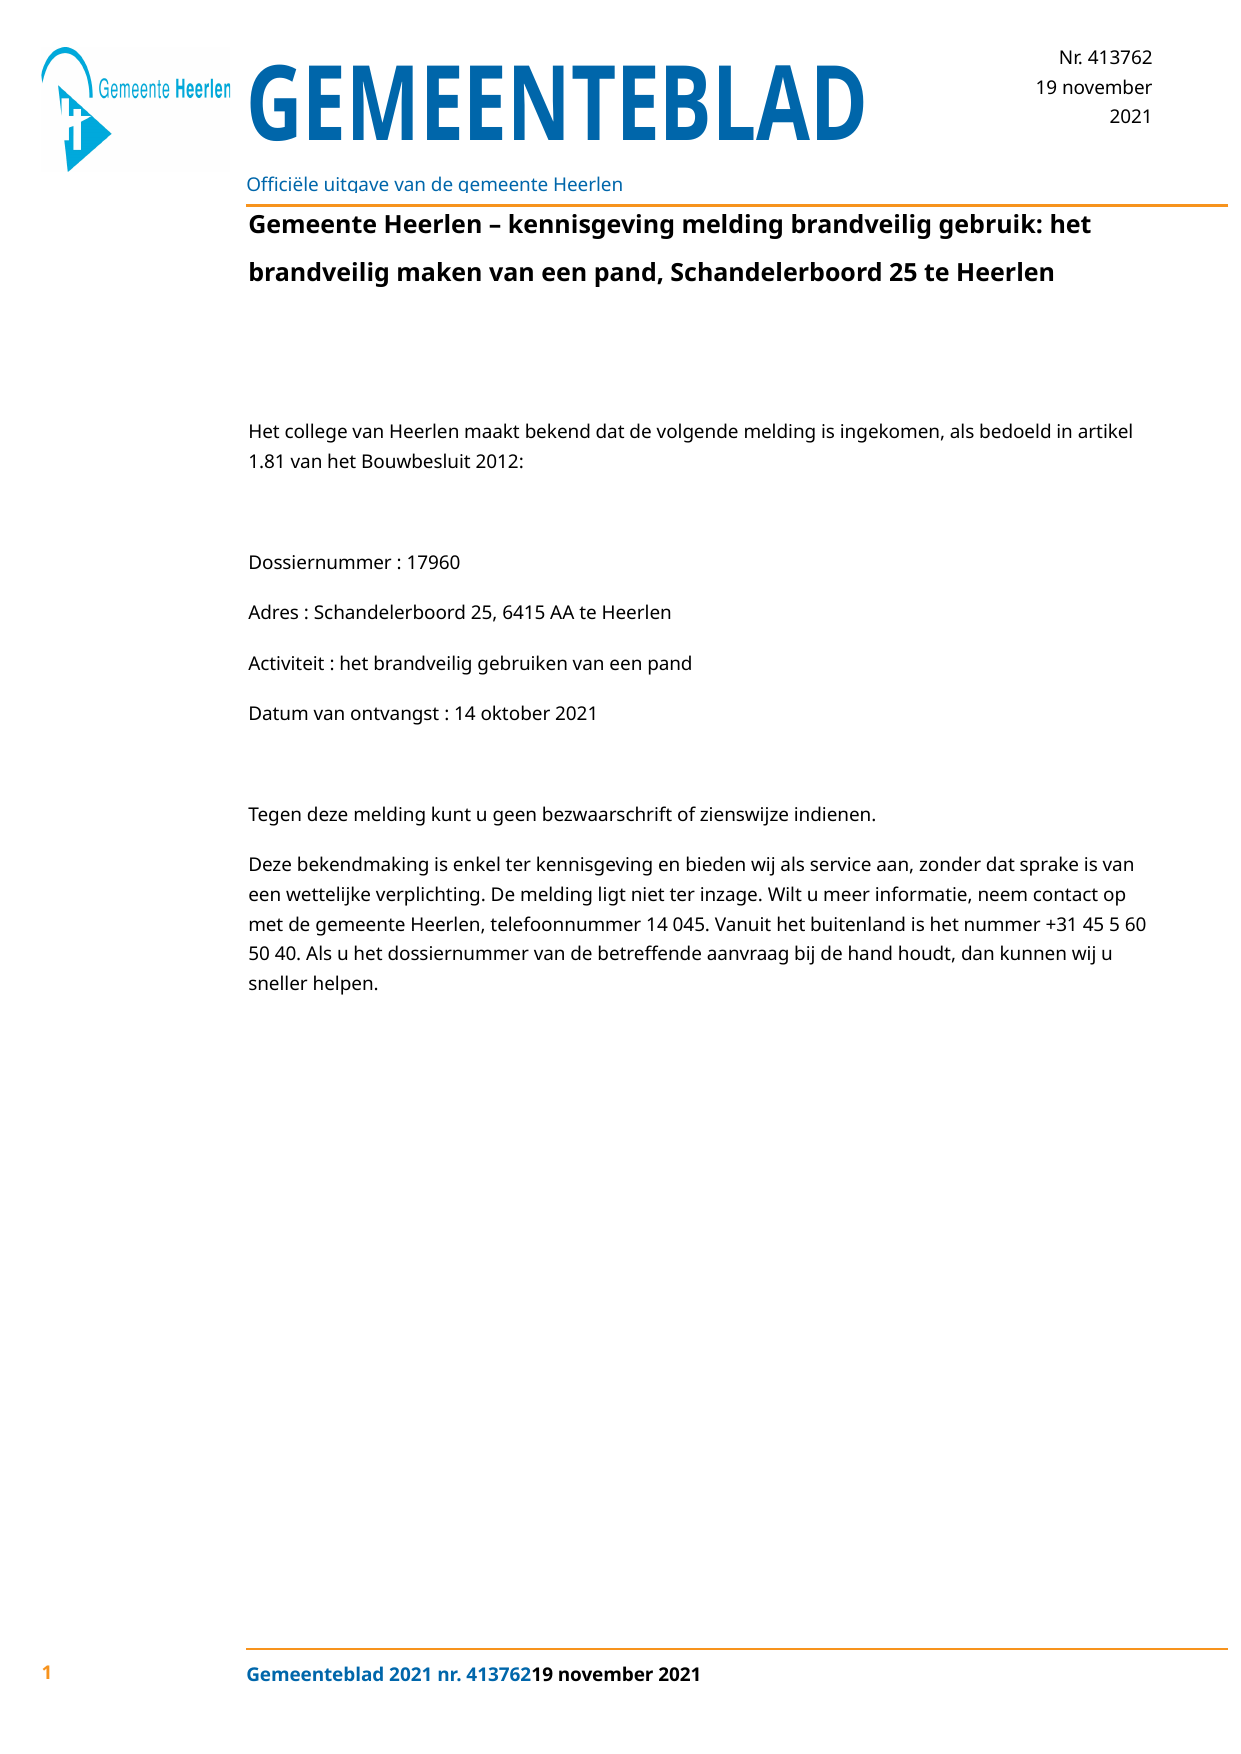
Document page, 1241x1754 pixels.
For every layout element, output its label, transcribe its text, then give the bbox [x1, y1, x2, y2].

picture [41, 47, 231, 172]
text Dossiernummer : 17960 [248, 549, 1152, 575]
text Deze bekendmaking is enkel ter kennisgeving en bieden wij als service aan, zonder dat sprake is van een wettelijke verplichting. De melding ligt niet ter inzage. Wilt u meer informatie, neem contact op met de gemeente Heerlen, telefoonnummer 14 045. Vanuit het buitenland is het nummer +31 45 5 60 50 40. Als u het dossiernummer van de betreffende aanvraag bij de hand houdt, dan kunnen wij u sneller helpen. [248, 852, 1152, 996]
text Het college van Heerlen maakt bekend dat de volgende melding is ingekomen, als bedoeld in artikel 1.81 van het Bouwbesluit 2012: [248, 419, 1152, 474]
text Datum van ontvangst : 14 oktober 2021 [248, 700, 1152, 726]
text Gemeente Heerlen – kennisgeving melding brandveilig gebruik: het brandveilig maken van een pand, Schandelerboord 25 te Heerlen [248, 207, 1152, 288]
text Activiteit : het brandveilig gebruiken van een pand [248, 650, 1152, 676]
text Tegen deze melding kunt u geen bezwaarschrift of zienswijze indienen. [248, 801, 1152, 827]
text Adres : Schandelerboord 25, 6415 AA te Heerlen [248, 599, 1152, 625]
picture [41, 47, 59, 70]
